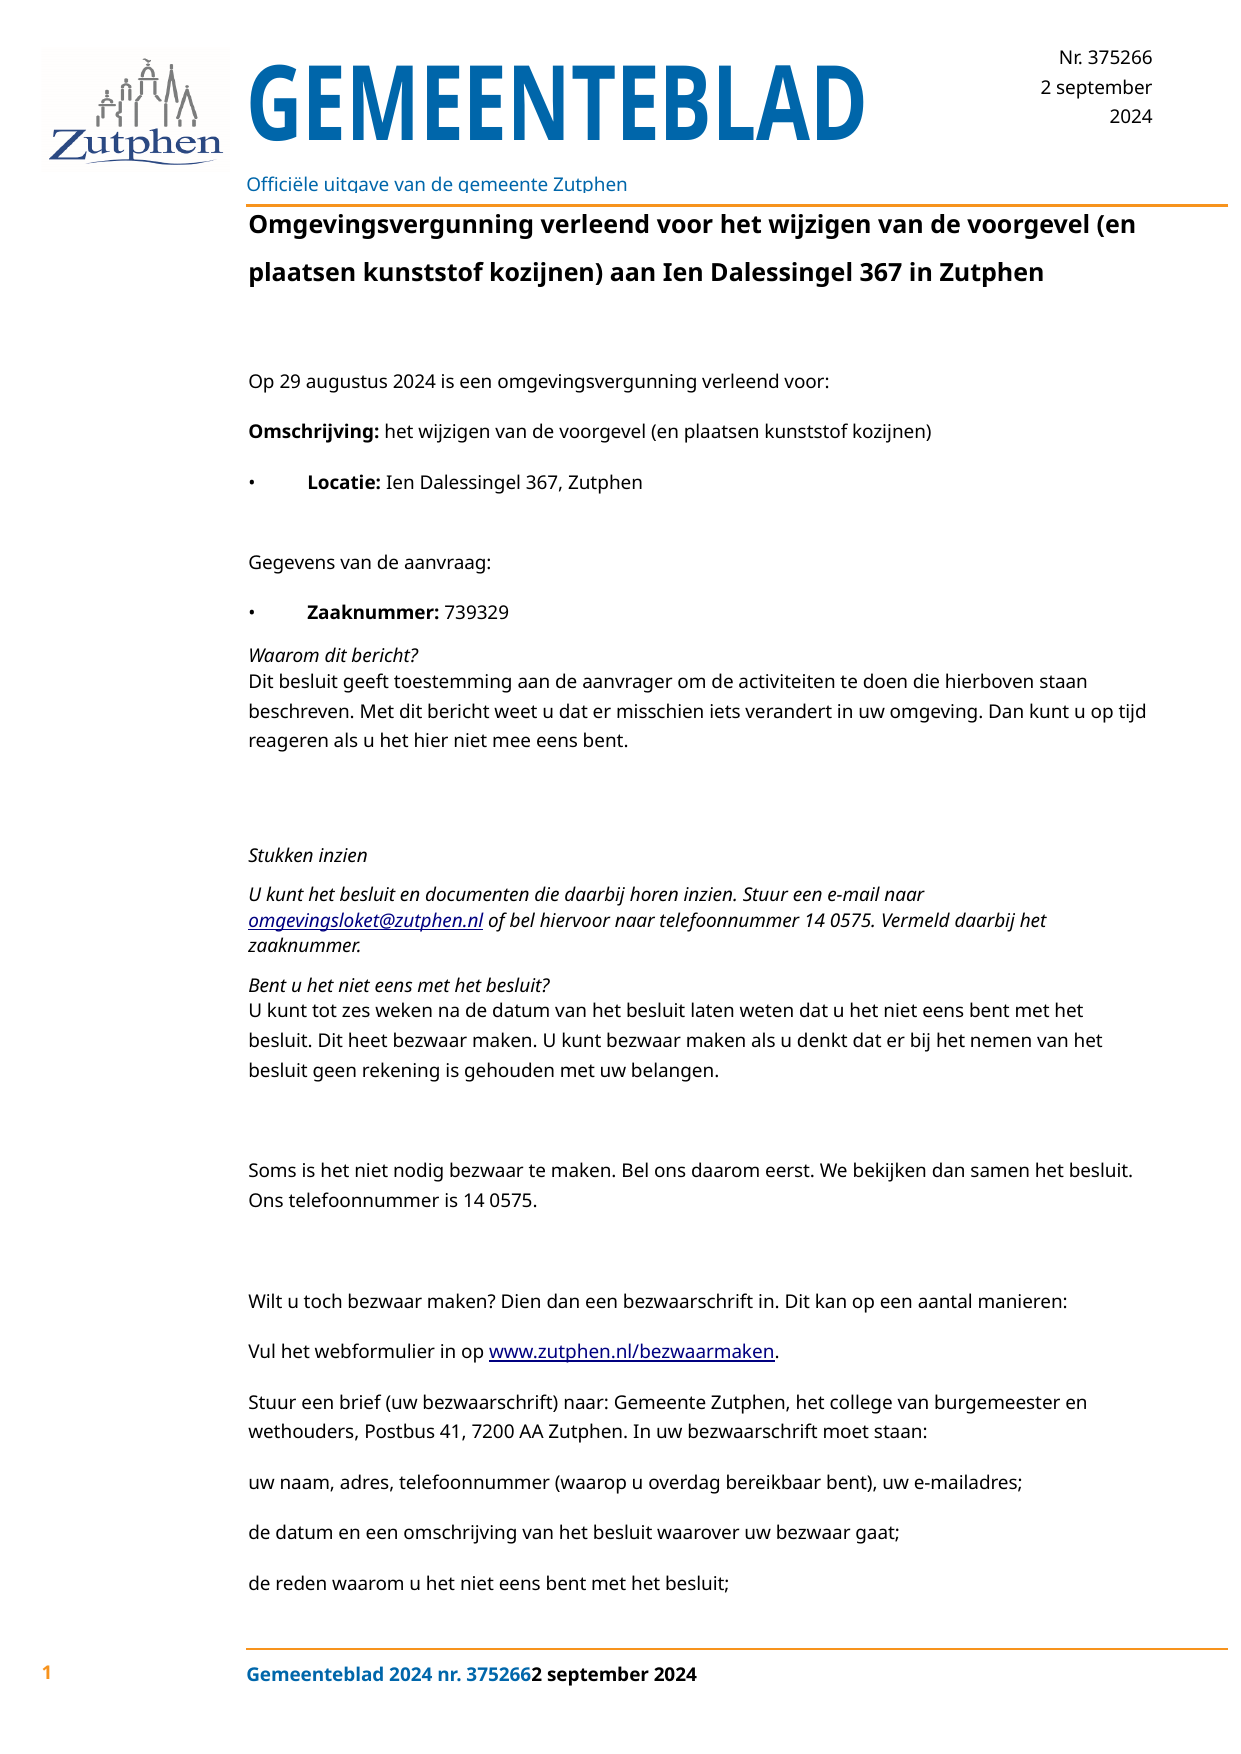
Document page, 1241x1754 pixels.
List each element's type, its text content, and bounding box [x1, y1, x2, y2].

picture [41, 47, 231, 172]
list Locatie: Ien Dalessingel 367, Zutphen [248, 469, 1152, 495]
text Omschrijving: het wijzigen van de voorgevel (en plaatsen kunststof kozijnen) [248, 419, 1152, 444]
text de datum en een omschrijving van het besluit waarover uw bezwaar gaat; [248, 1519, 1152, 1545]
text U kunt het besluit en documenten die daarbij horen inzien. Stuur een e-mail naar omgevingsloket@zutphen.nl of bel hiervoor naar telefoonnummer 14 0575. Vermeld daarbij het zaaknummer. [248, 881, 1152, 958]
text Gegevens van de aanvraag: [248, 549, 1152, 575]
text Stukken inzien [248, 842, 1152, 868]
text Soms is het niet nodig bezwaar te maken. Bel ons daarom eerst. We bekijken dan samen het besluit. Ons telefoonnummer is 14 0575. [248, 1158, 1152, 1213]
text Bent u het niet eens met het besluit? [248, 972, 1152, 998]
text Omgevingsvergunning verleend voor het wijzigen van de voorgevel (en plaatsen kunststof kozijnen) aan Ien Dalessingel 367 in Zutphen [248, 207, 1152, 288]
text U kunt tot zes weken na de datum van het besluit laten weten dat u het niet eens bent met het besluit. Dit heet bezwaar maken. U kunt bezwaar maken als u denkt dat er bij het nemen van het besluit geen rekening is gehouden met uw belangen. [248, 998, 1152, 1083]
text Op 29 augustus 2024 is een omgevingsvergunning verleend voor: [248, 368, 1152, 394]
list Zaaknummer: 739329 [248, 599, 1152, 625]
text uw naam, adres, telefoonnummer (waarop u overdag bereikbaar bent), uw e-mailadres; [248, 1469, 1152, 1495]
text Dit besluit geeft toestemming aan de aanvrager om de activiteiten te doen die hierboven staan beschreven. Met dit bericht weet u dat er misschien iets verandert in uw omgeving. Dan kunt u op tijd reageren als u het hier niet mee eens bent. [248, 668, 1152, 753]
text Waarom dit bericht? [248, 643, 1152, 668]
text de reden waarom u het niet eens bent met het besluit; [248, 1570, 1152, 1596]
text Stuur een brief (uw bezwaarschrift) naar: Gemeente Zutphen, het college van burgemeester en wethouders, Postbus 41, 7200 AA Zutphen. In uw bezwaarschrift moet staan: [248, 1389, 1152, 1444]
text Vul het webformulier in op www.zutphen.nl/bezwaarmaken. [248, 1338, 1152, 1364]
text Wilt u toch bezwaar maken? Dien dan een bezwaarschrift in. Dit kan op een aantal manieren: [248, 1288, 1152, 1314]
